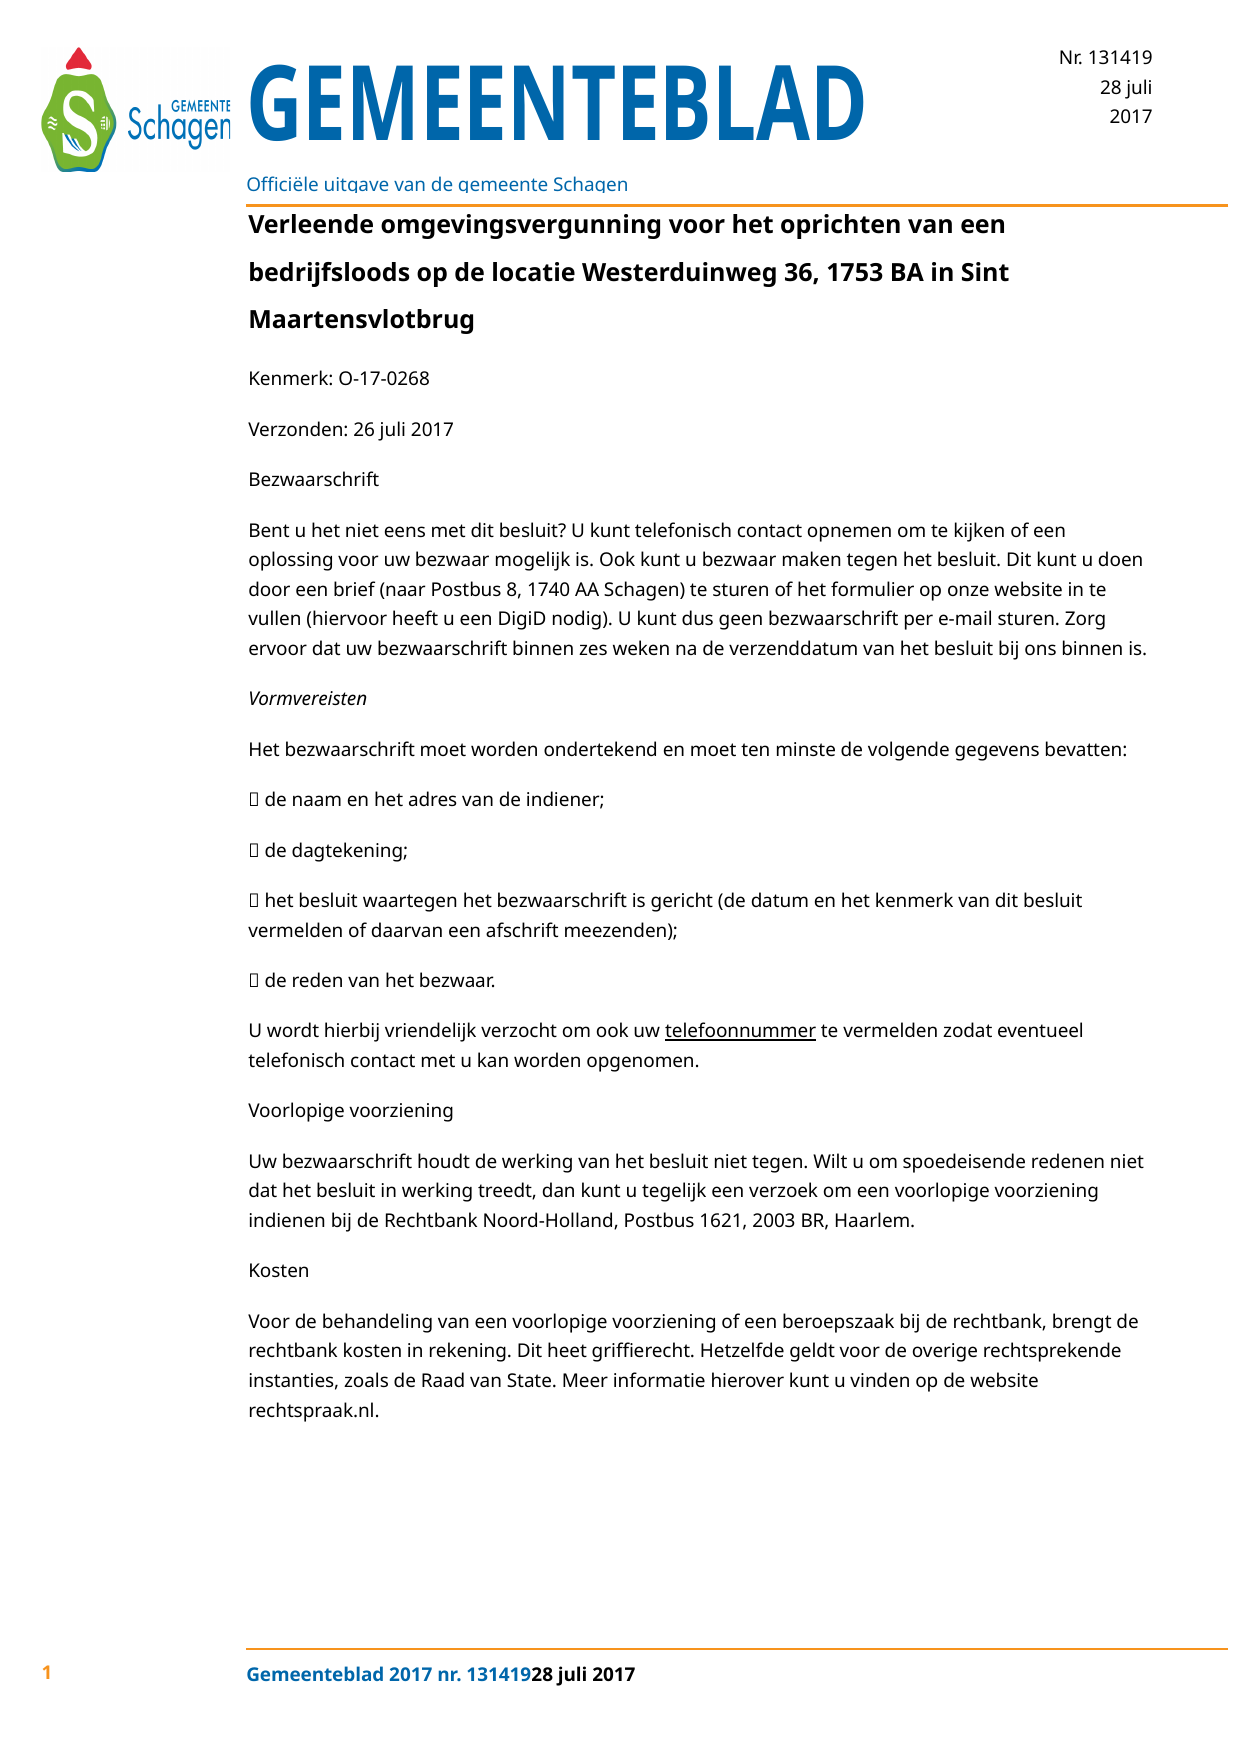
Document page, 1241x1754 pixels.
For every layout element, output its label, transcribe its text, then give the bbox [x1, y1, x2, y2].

text Kenmerk: O-17-0268 [248, 366, 1152, 391]
text Bent u het niet eens met dit besluit? U kunt telefonisch contact opnemen om te kijken of een oplossing voor uw bezwaar mogelijk is. Ook kunt u bezwaar maken tegen het besluit. Dit kunt u doen door een brief (naar Postbus 8, 1740 AA Schagen) te sturen of het formulier op onze website in te vullen (hiervoor heeft u een DigiD nodig). U kunt dus geen bezwaarschrift per e-mail sturen. Zorg ervoor dat uw bezwaarschrift binnen zes weken na de verzenddatum van het besluit bij ons binnen is. [248, 517, 1152, 661]
text Kosten [248, 1258, 1152, 1283]
text  de naam en het adres van de indiener; [248, 786, 1152, 812]
text U wordt hierbij vriendelijk verzocht om ook uw telefoonnummer te vermelden zodat eventueel telefonisch contact met u kan worden opgenomen. [248, 1018, 1152, 1073]
text  de dagtekening; [248, 837, 1152, 862]
text Voorlopige voorziening [248, 1098, 1152, 1123]
text Vormvereisten [248, 686, 1152, 711]
text  de reden van het bezwaar. [248, 967, 1152, 993]
text Voor de behandeling van een voorlopige voorziening of een beroepszaak bij de rechtbank, brengt de rechtbank kosten in rekening. Dit heet griffierecht. Hetzelfde geldt voor de overige rechtsprekende instanties, zoals de Raad van State. Meer informatie hierover kunt u vinden op de website rechtspraak.nl. [248, 1308, 1152, 1422]
text Verleende omgevingsvergunning voor het oprichten van een bedrijfsloods op de locatie Westerduinweg 36, 1753 BA in Sint Maartensvlotbrug [248, 207, 1152, 336]
text Het bezwaarschrift moet worden ondertekend en moet ten minste de volgende gegevens bevatten: [248, 736, 1152, 762]
text Verzonden: 26 juli 2017 [248, 416, 1152, 442]
text Uw bezwaarschrift houdt de werking van het besluit niet tegen. Wilt u om spoedeisende redenen niet dat het besluit in werking treedt, dan kunt u tegelijk een verzoek om een voorlopige voorziening indienen bij de Rechtbank Noord-Holland, Postbus 1621, 2003 BR, Haarlem. [248, 1148, 1152, 1233]
text  het besluit waartegen het bezwaarschrift is gericht (de datum en het kenmerk van dit besluit vermelden of daarvan een afschrift meezenden); [248, 887, 1152, 942]
picture [41, 47, 231, 172]
text Bezwaarschrift [248, 466, 1152, 492]
